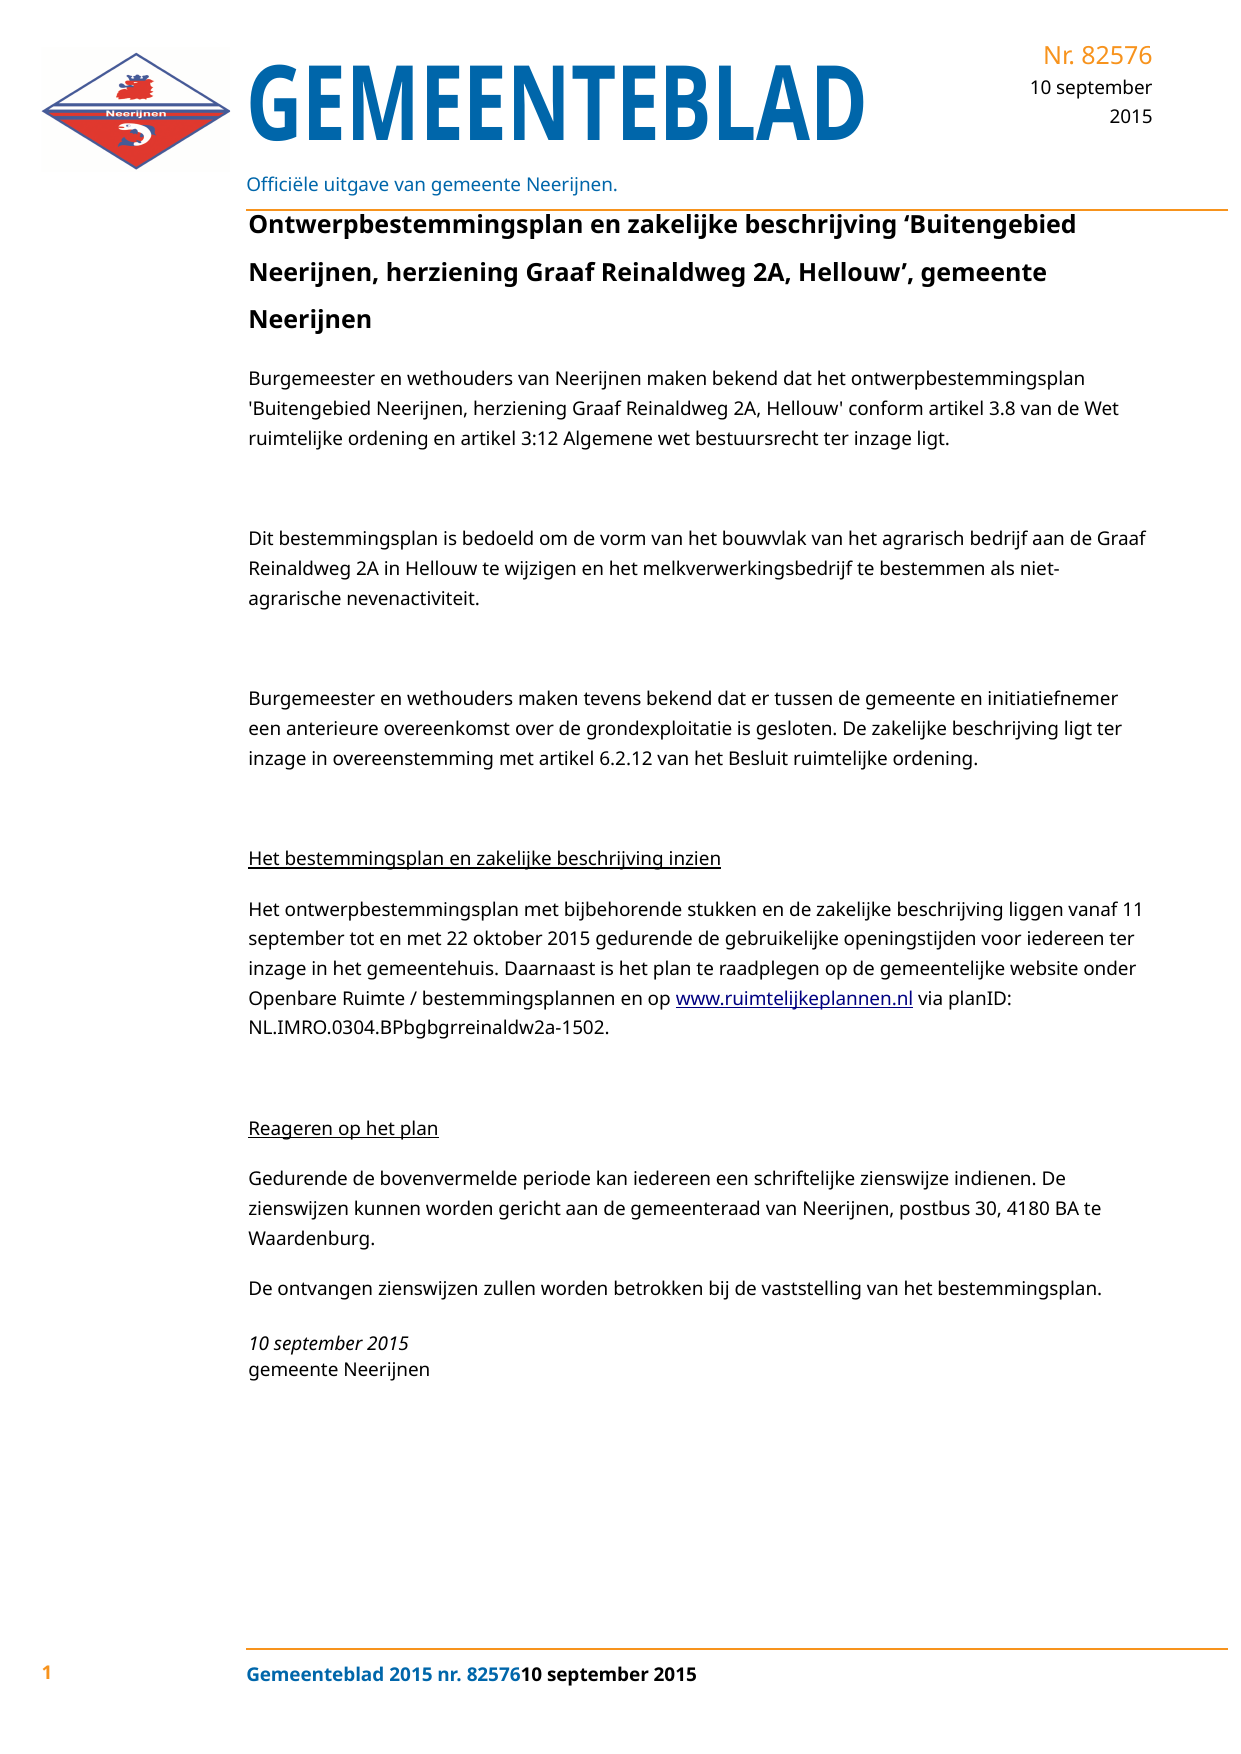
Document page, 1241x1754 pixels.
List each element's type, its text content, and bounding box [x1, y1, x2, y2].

text Dit bestemmingsplan is bedoeld om de vorm van het bouwvlak van het agrarisch bedrijf aan de Graaf Reinaldweg 2A in Hellouw te wijzigen en het melkverwerkingsbedrijf te bestemmen als niet-agrarische nevenactiviteit. [248, 526, 1152, 610]
text gemeente Neerijnen [248, 1356, 1152, 1382]
text Het ontwerpbestemmingsplan met bijbehorende stukken en de zakelijke beschrijving liggen vanaf 11 september tot en met 22 oktober 2015 gedurende de gebruikelijke openingstijden voor iedereen ter inzage in het gemeentehuis. Daarnaast is het plan te raadplegen op de gemeentelijke website onder Openbare Ruimte / bestemmingsplannen en op www.ruimtelijkeplannen.nl via planID: NL.IMRO.0304.BPbgbgrreinaldw2a-1502. [248, 896, 1152, 1040]
picture [41, 47, 231, 172]
text Het bestemmingsplan en zakelijke beschrijving inzien [248, 846, 1152, 871]
text De ontvangen zienswijzen zullen worden betrokken bij de vaststelling van het bestemmingsplan. [248, 1275, 1152, 1301]
text Ontwerpbestemmingsplan en zakelijke beschrijving ‘Buitengebied Neerijnen, herziening Graaf Reinaldweg 2A, Hellouw’, gemeente Neerijnen [248, 211, 1152, 336]
text Reageren op het plan [248, 1115, 1152, 1141]
text Burgemeester en wethouders maken tevens bekend dat er tussen de gemeente en initiatiefnemer een anterieure overeenkomst over de grondexploitatie is gesloten. De zakelijke beschrijving ligt ter inzage in overeenstemming met artikel 6.2.12 van het Besluit ruimtelijke ordening. [248, 686, 1152, 770]
text Burgemeester en wethouders van Neerijnen maken bekend dat het ontwerpbestemmingsplan 'Buitengebied Neerijnen, herziening Graaf Reinaldweg 2A, Hellouw' conform artikel 3.8 van de Wet ruimtelijke ordening en artikel 3:12 Algemene wet bestuursrecht ter inzage ligt. [248, 366, 1152, 450]
text Gedurende de bovenvermelde periode kan iedereen een schriftelijke zienswijze indienen. De zienswijzen kunnen worden gericht aan de gemeenteraad van Neerijnen, postbus 30, 4180 BA te Waardenburg. [248, 1166, 1152, 1250]
text 10 september 2015 [248, 1330, 1152, 1356]
